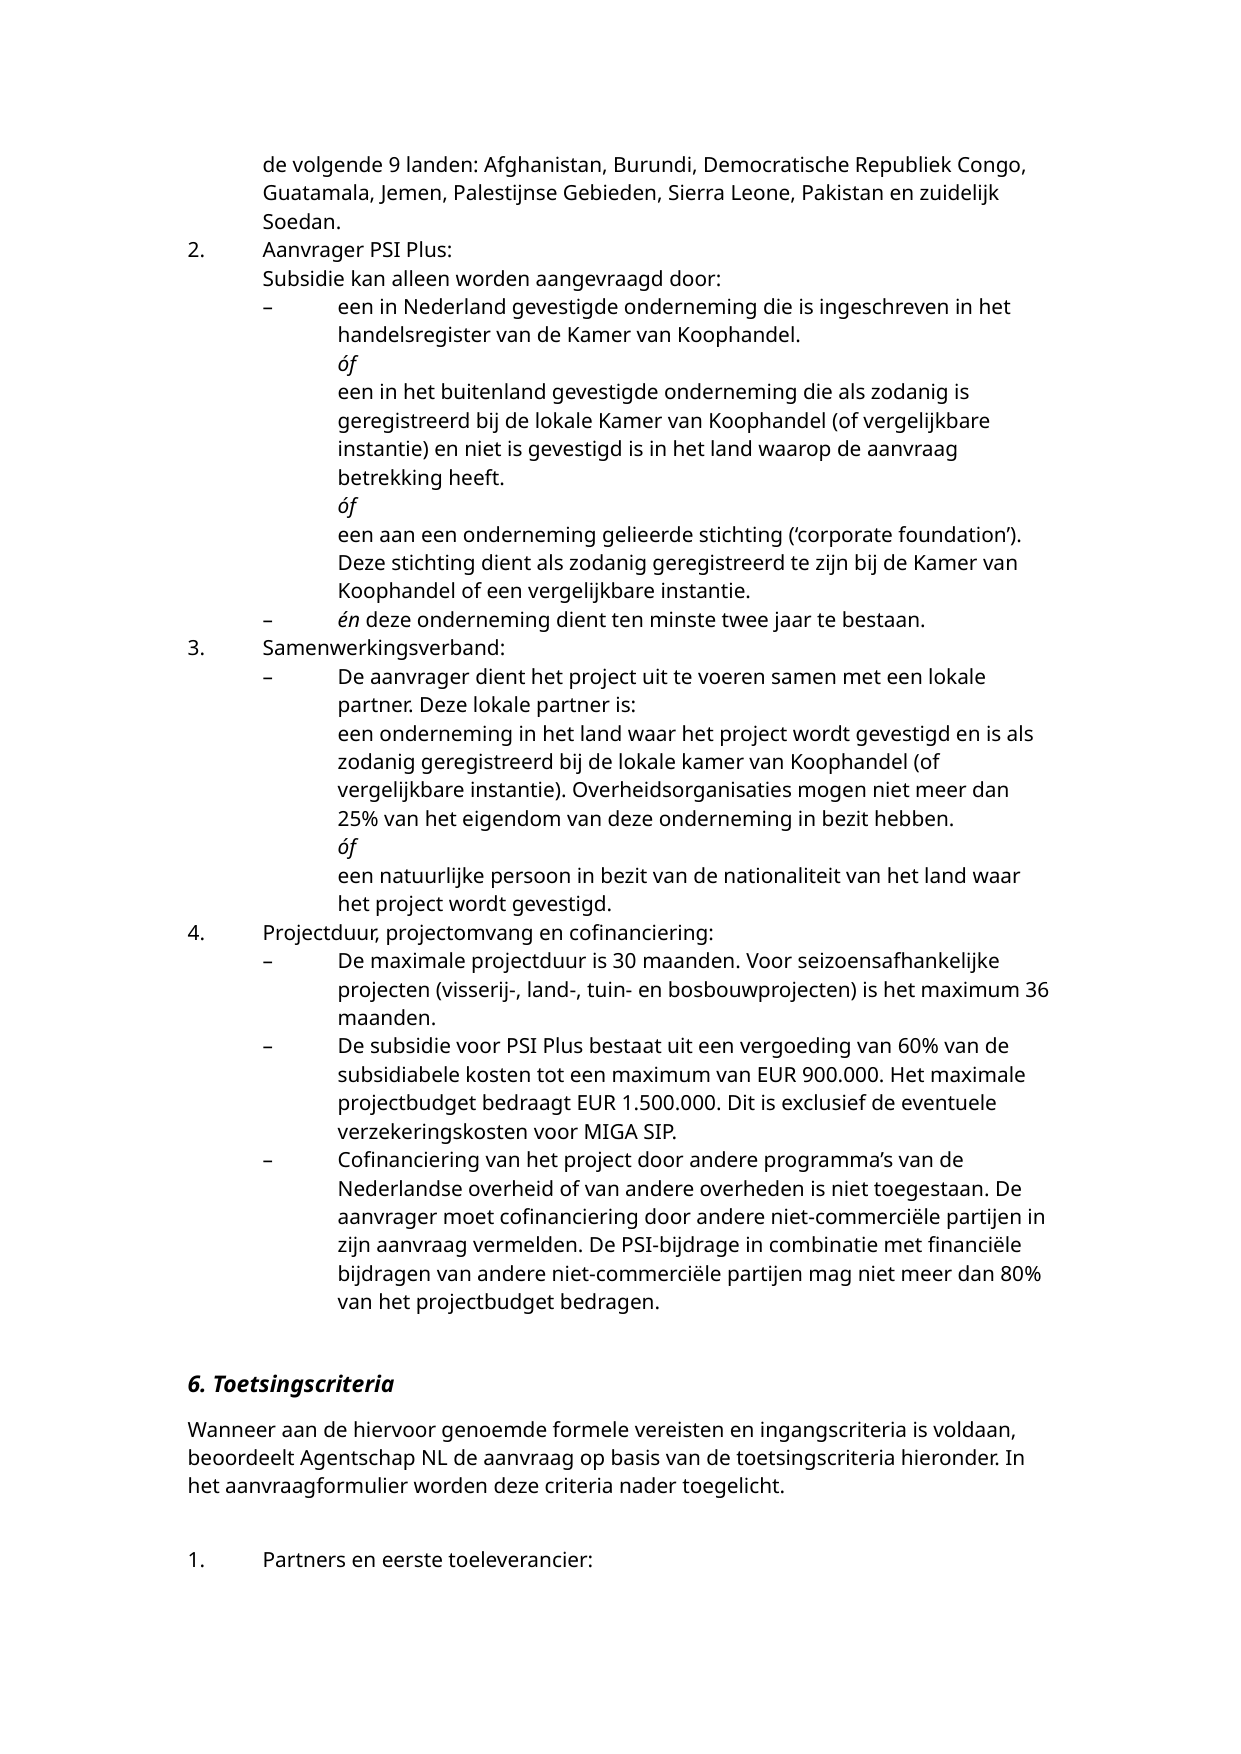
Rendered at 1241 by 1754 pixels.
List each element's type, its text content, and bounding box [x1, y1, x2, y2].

list Subsidie kan alleen worden aangevraagd door: [187, 264, 1053, 292]
list een in het buitenland gevestigde onderneming die als zodanig is geregistreerd bij de lokale Kamer van Koophandel (of vergelijkbare instantie) en niet is gevestigd is in het land waarop de aanvraag betrekking heeft. [262, 377, 1053, 491]
list De subsidie voor PSI Plus bestaat uit een vergoeding van 60% van de subsidiabele kosten tot een maximum van EUR 900.000. Het maximale projectbudget bedraagt EUR 1.500.000. Dit is exclusief de eventuele verzekeringskosten voor MIGA SIP. [262, 1032, 1053, 1145]
list een onderneming in het land waar het project wordt gevestigd en is als zodanig geregistreerd bij de lokale kamer van Koophandel (of vergelijkbare instantie). Overheidsorganisaties mogen niet meer dan 25% van het eigendom van deze onderneming in bezit hebben. [262, 719, 1053, 832]
list een natuurlijke persoon in bezit van de nationaliteit van het land waar het project wordt gevestigd. [262, 861, 1053, 918]
list Aanvrager PSI Plus: [187, 235, 1053, 264]
list én deze onderneming dient ten minste twee jaar te bestaan. [262, 605, 1053, 633]
list óf [262, 491, 1053, 520]
list Samenwerkingsverband: [187, 633, 1053, 662]
list Projectduur, projectomvang en cofinanciering: [187, 918, 1053, 946]
list Partners en eerste toeleverancier: [187, 1545, 1053, 1573]
list óf [262, 832, 1053, 861]
subtitle 6. Toetsingscriteria [187, 1368, 1053, 1400]
text Wanneer aan de hiervoor genoemde formele vereisten en ingangscriteria is voldaan, beoordeelt Agentschap NL de aanvraag op basis van de toetsingscriteria hieronder. In het aanvraagformulier worden deze criteria nader toegelicht. [187, 1415, 1053, 1500]
list een in Nederland gevestigde onderneming die is ingeschreven in het handelsregister van de Kamer van Koophandel. [262, 292, 1053, 349]
list De aanvrager dient het project uit te voeren samen met een lokale partner. Deze lokale partner is: [262, 662, 1053, 719]
list De maximale projectduur is 30 maanden. Voor seizoensafhankelijke projecten (visserij-, land-, tuin- en bosbouwprojecten) is het maximum 36 maanden. [262, 946, 1053, 1032]
list een aan een onderneming gelieerde stichting (‘corporate foundation’). Deze stichting dient als zodanig geregistreerd te zijn bij de Kamer van Koophandel of een vergelijkbare instantie. [262, 520, 1053, 605]
list Cofinanciering van het project door andere programma’s van de Nederlandse overheid of van andere overheden is niet toegestaan. De aanvrager moet cofinanciering door andere niet-commerciële partijen in zijn aanvraag vermelden. De PSI-bijdrage in combinatie met financiële bijdragen van andere niet-commerciële partijen mag niet meer dan 80% van het projectbudget bedragen. [262, 1145, 1053, 1316]
list óf [262, 349, 1053, 377]
list de volgende 9 landen: Afghanistan, Burundi, Democratische Republiek Congo, Guatamala, Jemen, Palestijnse Gebieden, Sierra Leone, Pakistan en zuidelijk Soedan. [187, 150, 1053, 235]
